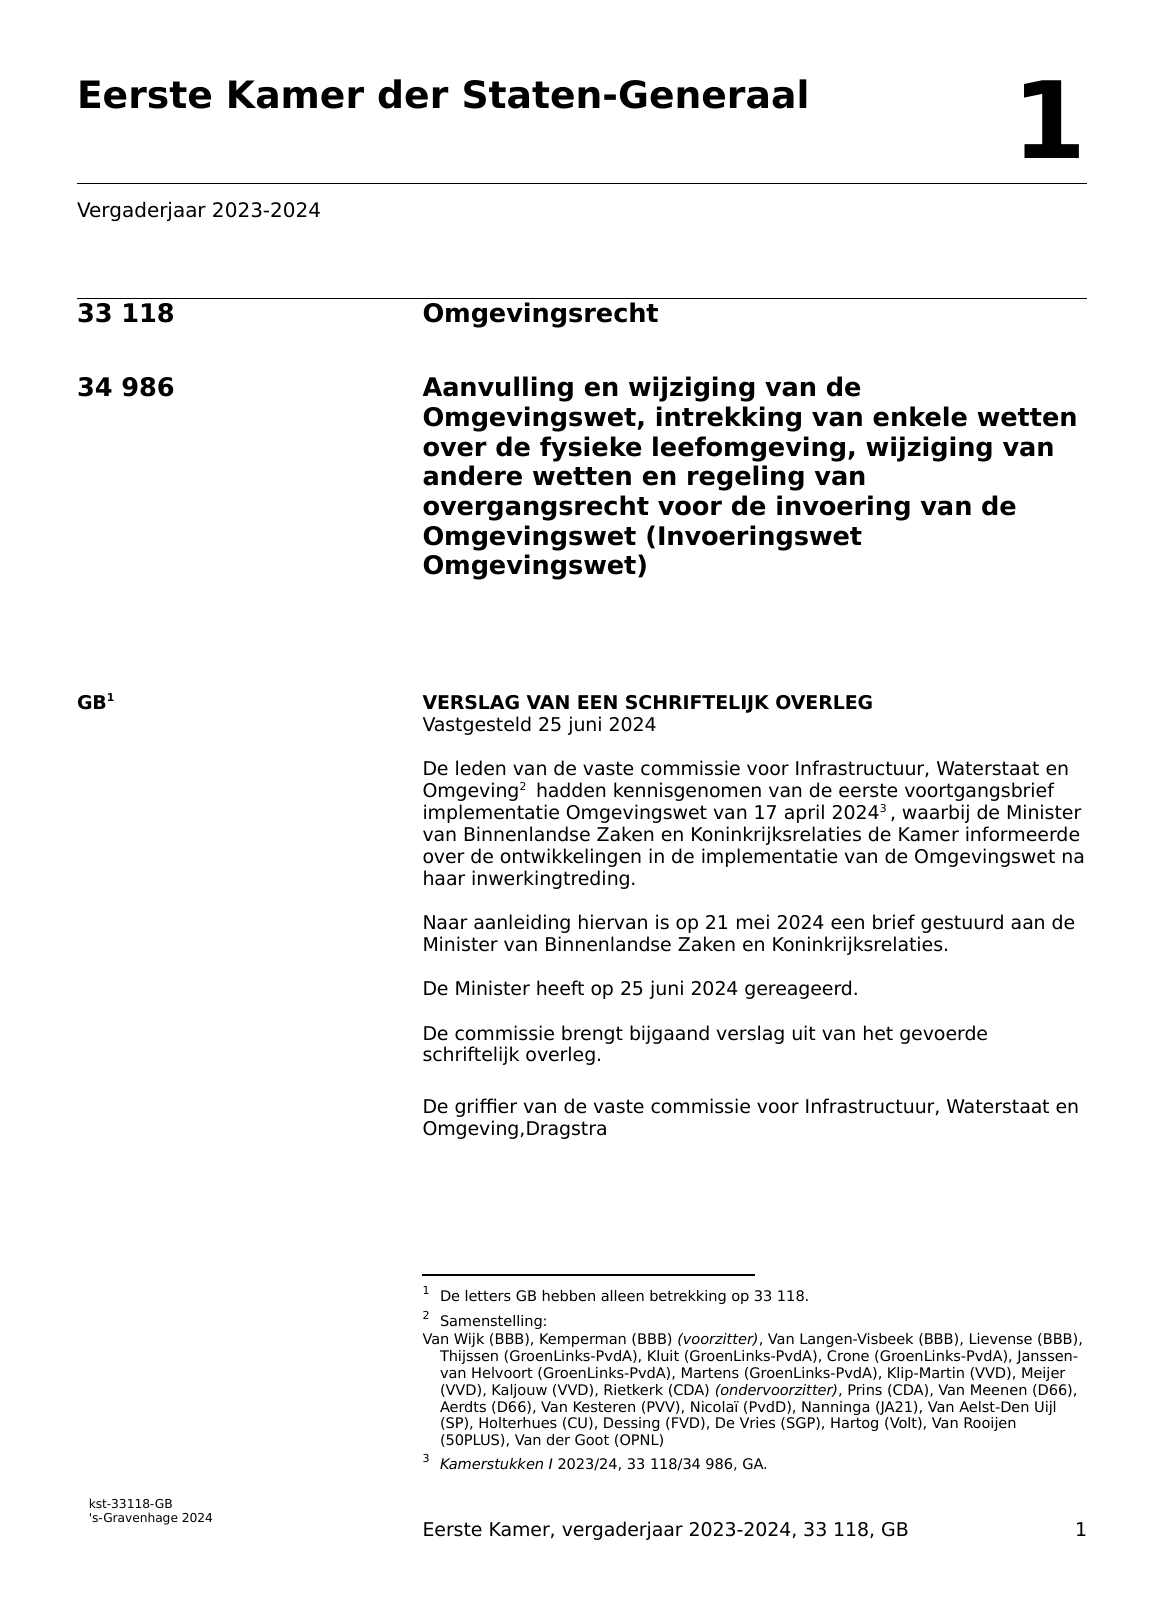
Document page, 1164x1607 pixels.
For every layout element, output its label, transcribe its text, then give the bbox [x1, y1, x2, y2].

text De leden van de vaste commissie voor Infrastructuur, Waterstaat en Omgeving hadden kennisgenomen van de eerste voortgangsbrief implementatie Omgevingswet van 17 april 2024, waarbij de Minister van Binnenlandse Zaken en Koninkrijksrelaties de Kamer informeerde over de ontwikkelingen in de implementatie van de Omgevingswet na haar inwerkingtreding. [422, 758, 1087, 890]
text De commissie brengt bijgaand verslag uit van het gevoerde schriftelijk overleg. [422, 1022, 1087, 1066]
text Naar aanleiding hiervan is op 21 mei 2024 een brief gestuurd aan de Minister van Binnenlandse Zaken en Koninkrijksrelaties. [422, 912, 1087, 956]
text kst-33118-GB [88, 1497, 323, 1511]
subtitle GB VERSLAG VAN EEN SCHRIFTELIJK OVERLEG [77, 692, 1087, 714]
table_header 1 [886, 59, 1087, 183]
text Kamerstukken I 2023/24, 33 118/34 986, GA. [422, 1452, 1087, 1474]
text De griffier van de vaste commissie voor Infrastructuur, Waterstaat en Omgeving,Dragstra [422, 1096, 1087, 1140]
text De letters GB hebben alleen betrekking op 33 118. [422, 1284, 1087, 1306]
subtitle 33 118 Omgevingsrecht [77, 299, 1087, 329]
table_cell Vergaderjaar 2023-2024 [77, 184, 1087, 298]
text 's-Gravenhage 2024 [88, 1511, 323, 1525]
text De Minister heeft op 25 juni 2024 gereageerd. [422, 978, 1087, 1000]
subtitle 34 986 Aanvulling en wijziging van de Omgevingswet, intrekking van enkele wetten over de fysieke leefomgeving, wijziging van andere wetten en regeling van overgangsrecht voor de invoering van de Omgevingswet (Invoeringswet Omgevingswet) [77, 373, 1087, 581]
text Van Wijk (BBB), Kemperman (BBB) (voorzitter), Van Langen-Visbeek (BBB), Lievense (BBB), Thijssen (GroenLinks-PvdA), Kluit (GroenLinks-PvdA), Crone (GroenLinks-PvdA), Janssen-van Helvoort (GroenLinks-PvdA), Martens (GroenLinks-PvdA), Klip-Martin (VVD), Meijer (VVD), Kaljouw (VVD), Rietkerk (CDA) (ondervoorzitter), Prins (CDA), Van Meenen (D66), Aerdts (D66), Van Kesteren (PVV), Nicolaï (PvdD), Nanninga (JA21), Van Aelst-Den Uijl (SP), Holterhues (CU), Dessing (FVD), De Vries (SGP), Hartog (Volt), Van Rooijen (50PLUS), Van der Goot (OPNL) [422, 1331, 1087, 1449]
table_header Eerste Kamer der Staten-Generaal [77, 59, 886, 183]
text Samenstelling: [422, 1309, 1087, 1331]
text Vastgesteld 25 juni 2024 [422, 714, 1087, 736]
